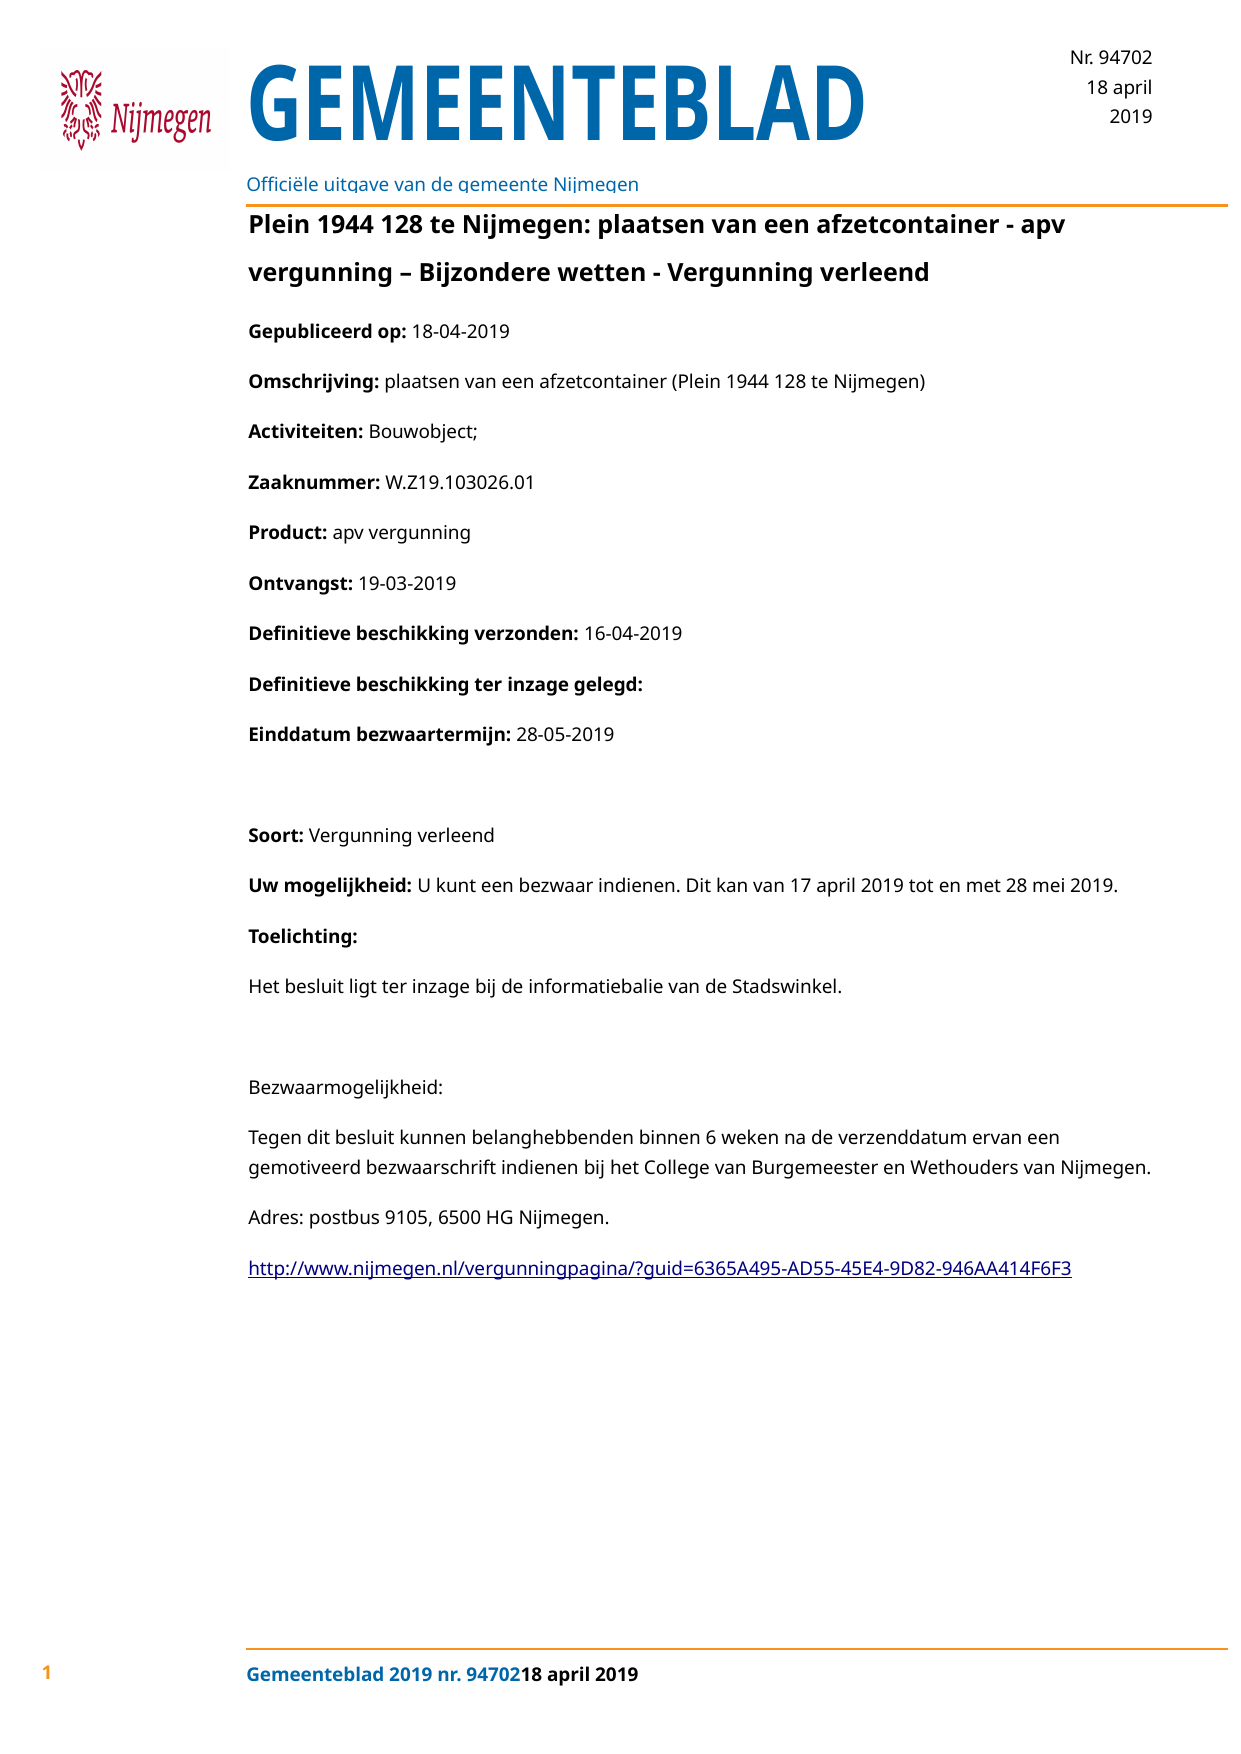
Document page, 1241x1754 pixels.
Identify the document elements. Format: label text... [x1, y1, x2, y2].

text Tegen dit besluit kunnen belanghebbenden binnen 6 weken na de verzenddatum ervan een gemotiveerd bezwaarschrift indienen bij het College van Burgemeester en Wethouders van Nijmegen. [248, 1124, 1152, 1180]
text Zaaknummer: W.Z19.103026.01 [248, 469, 1152, 495]
text Definitieve beschikking verzonden: 16-04-2019 [248, 620, 1152, 646]
text Soort: Vergunning verleend [248, 822, 1152, 848]
text Ontvangst: 19-03-2019 [248, 570, 1152, 596]
text Bezwaarmogelijkheid: [248, 1074, 1152, 1100]
text Omschrijving: plaatsen van een afzetcontainer (Plein 1944 128 te Nijmegen) [248, 368, 1152, 394]
text Gepubliceerd op: 18-04-2019 [248, 318, 1152, 344]
text Uw mogelijkheid: U kunt een bezwaar indienen. Dit kan van 17 april 2019 tot en met 28 mei 2019. [248, 872, 1152, 898]
text Het besluit ligt ter inzage bij de informatiebalie van de Stadswinkel. [248, 973, 1152, 999]
text Plein 1944 128 te Nijmegen: plaatsen van een afzetcontainer - apv vergunning – Bijzondere wetten - Vergunning verleend [248, 207, 1152, 288]
text Product: apv vergunning [248, 519, 1152, 545]
text Adres: postbus 9105, 6500 HG Nijmegen. [248, 1204, 1152, 1230]
text Toelichting: [248, 923, 1152, 949]
text http://www.nijmegen.nl/vergunningpagina/?guid=6365A495-AD55-45E4-9D82-946AA414F6F3 [248, 1255, 1152, 1281]
text Activiteiten: Bouwobject; [248, 419, 1152, 444]
text Definitieve beschikking ter inzage gelegd: [248, 671, 1152, 697]
picture [41, 47, 231, 172]
text Einddatum bezwaartermijn: 28-05-2019 [248, 721, 1152, 747]
